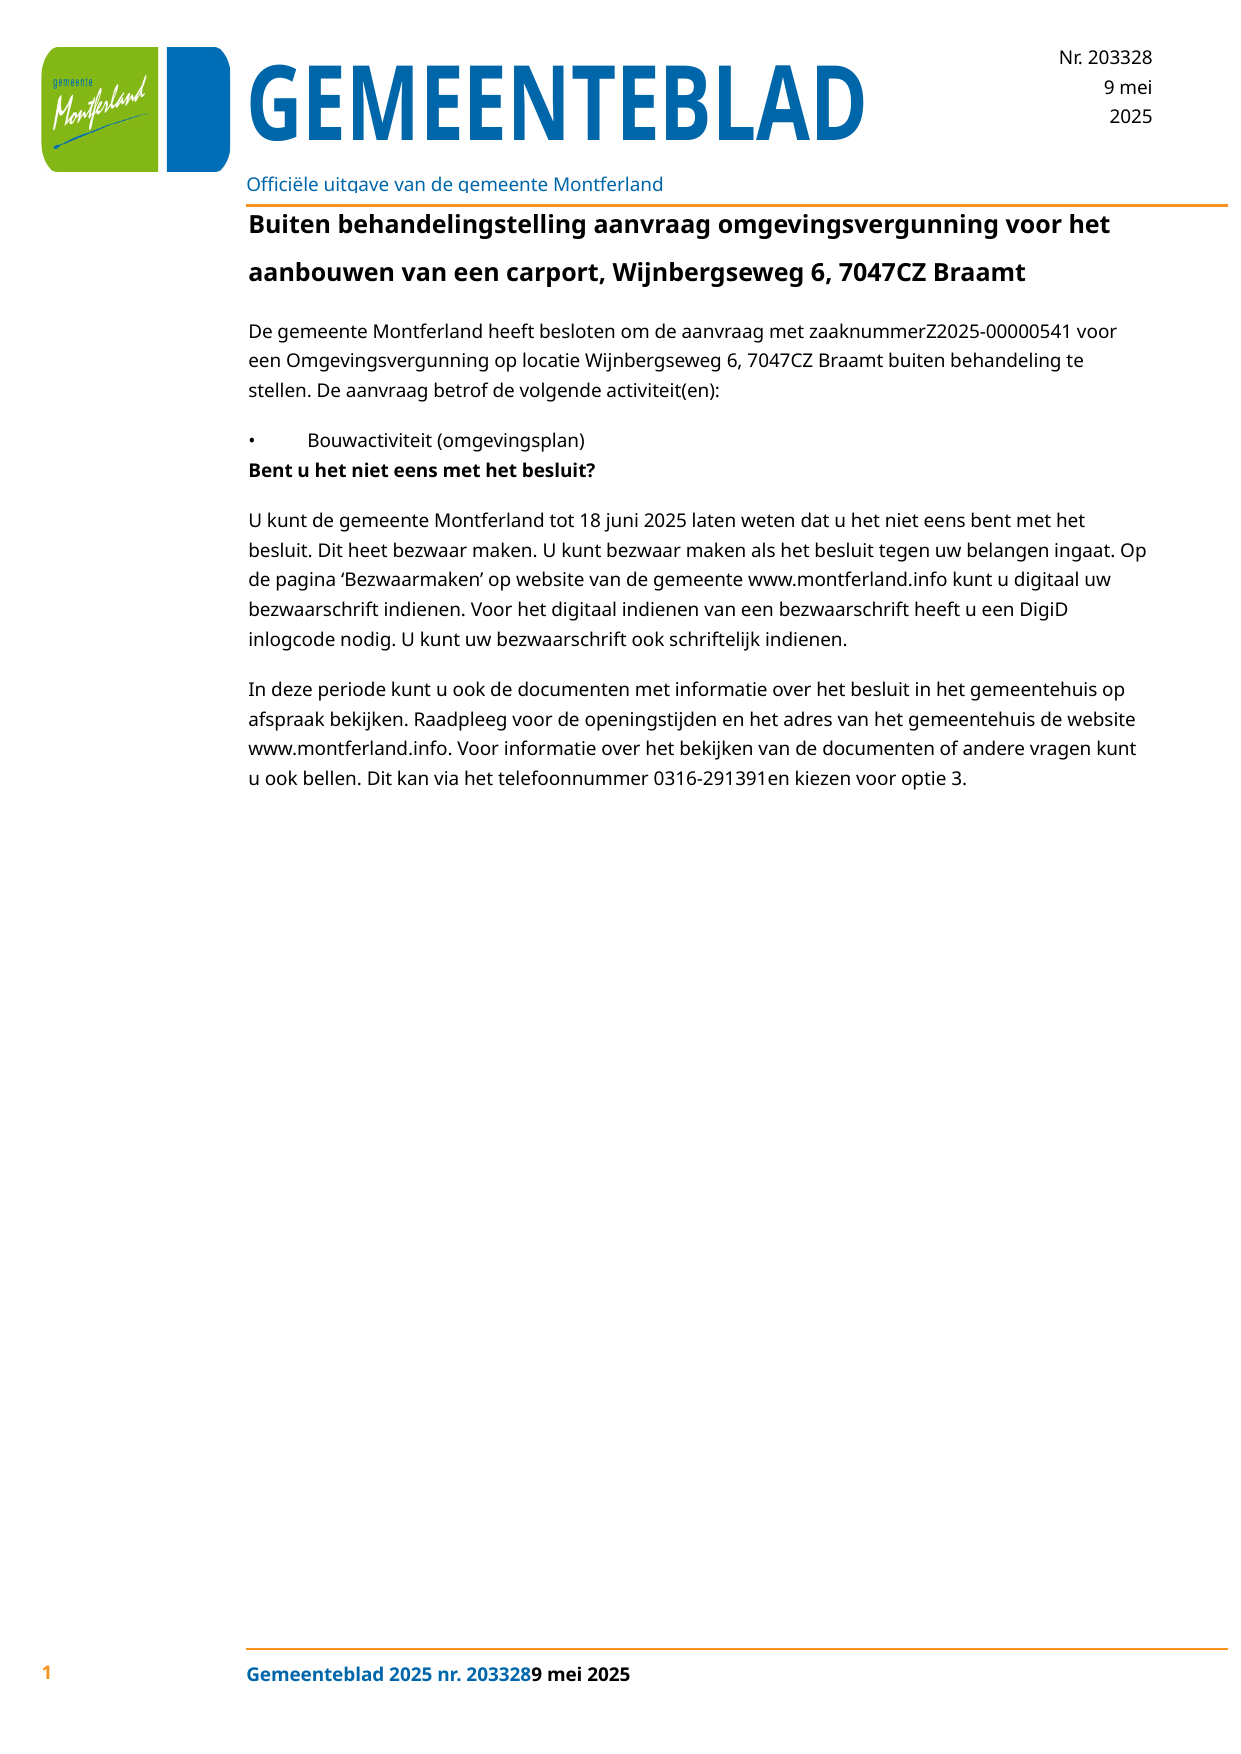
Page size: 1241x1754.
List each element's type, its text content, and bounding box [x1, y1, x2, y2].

text Buiten behandelingstelling aanvraag omgevingsvergunning voor het aanbouwen van een carport, Wijnbergseweg 6, 7047CZ Braamt [248, 207, 1152, 288]
text In deze periode kunt u ook de documenten met informatie over het besluit in het gemeentehuis op afspraak bekijken. Raadpleeg voor de openingstijden en het adres van het gemeentehuis de website www.montferland.info. Voor informatie over het bekijken van de documenten of andere vragen kunt u ook bellen. Dit kan via het telefoonnummer 0316-291391en kiezen voor optie 3. [248, 676, 1152, 791]
list Bouwactiviteit (omgevingsplan) [248, 427, 1152, 453]
text De gemeente Montferland heeft besloten om de aanvraag met zaaknummerZ2025-00000541 voor een Omgevingsvergunning op locatie Wijnbergseweg 6, 7047CZ Braamt buiten behandeling te stellen. De aanvraag betrof de volgende activiteit(en): [248, 318, 1152, 403]
text Bent u het niet eens met het besluit? [248, 457, 1152, 483]
text U kunt de gemeente Montferland tot 18 juni 2025 laten weten dat u het niet eens bent met het besluit. Dit heet bezwaar maken. U kunt bezwaar maken als het besluit tegen uw belangen ingaat. Op de pagina ‘Bezwaarmaken’ op website van de gemeente www.montferland.info kunt u digitaal uw bezwaarschrift indienen. Voor het digitaal indienen van een bezwaarschrift heeft u een DigiD inlogcode nodig. U kunt uw bezwaarschrift ook schriftelijk indienen. [248, 507, 1152, 652]
picture [41, 47, 231, 172]
